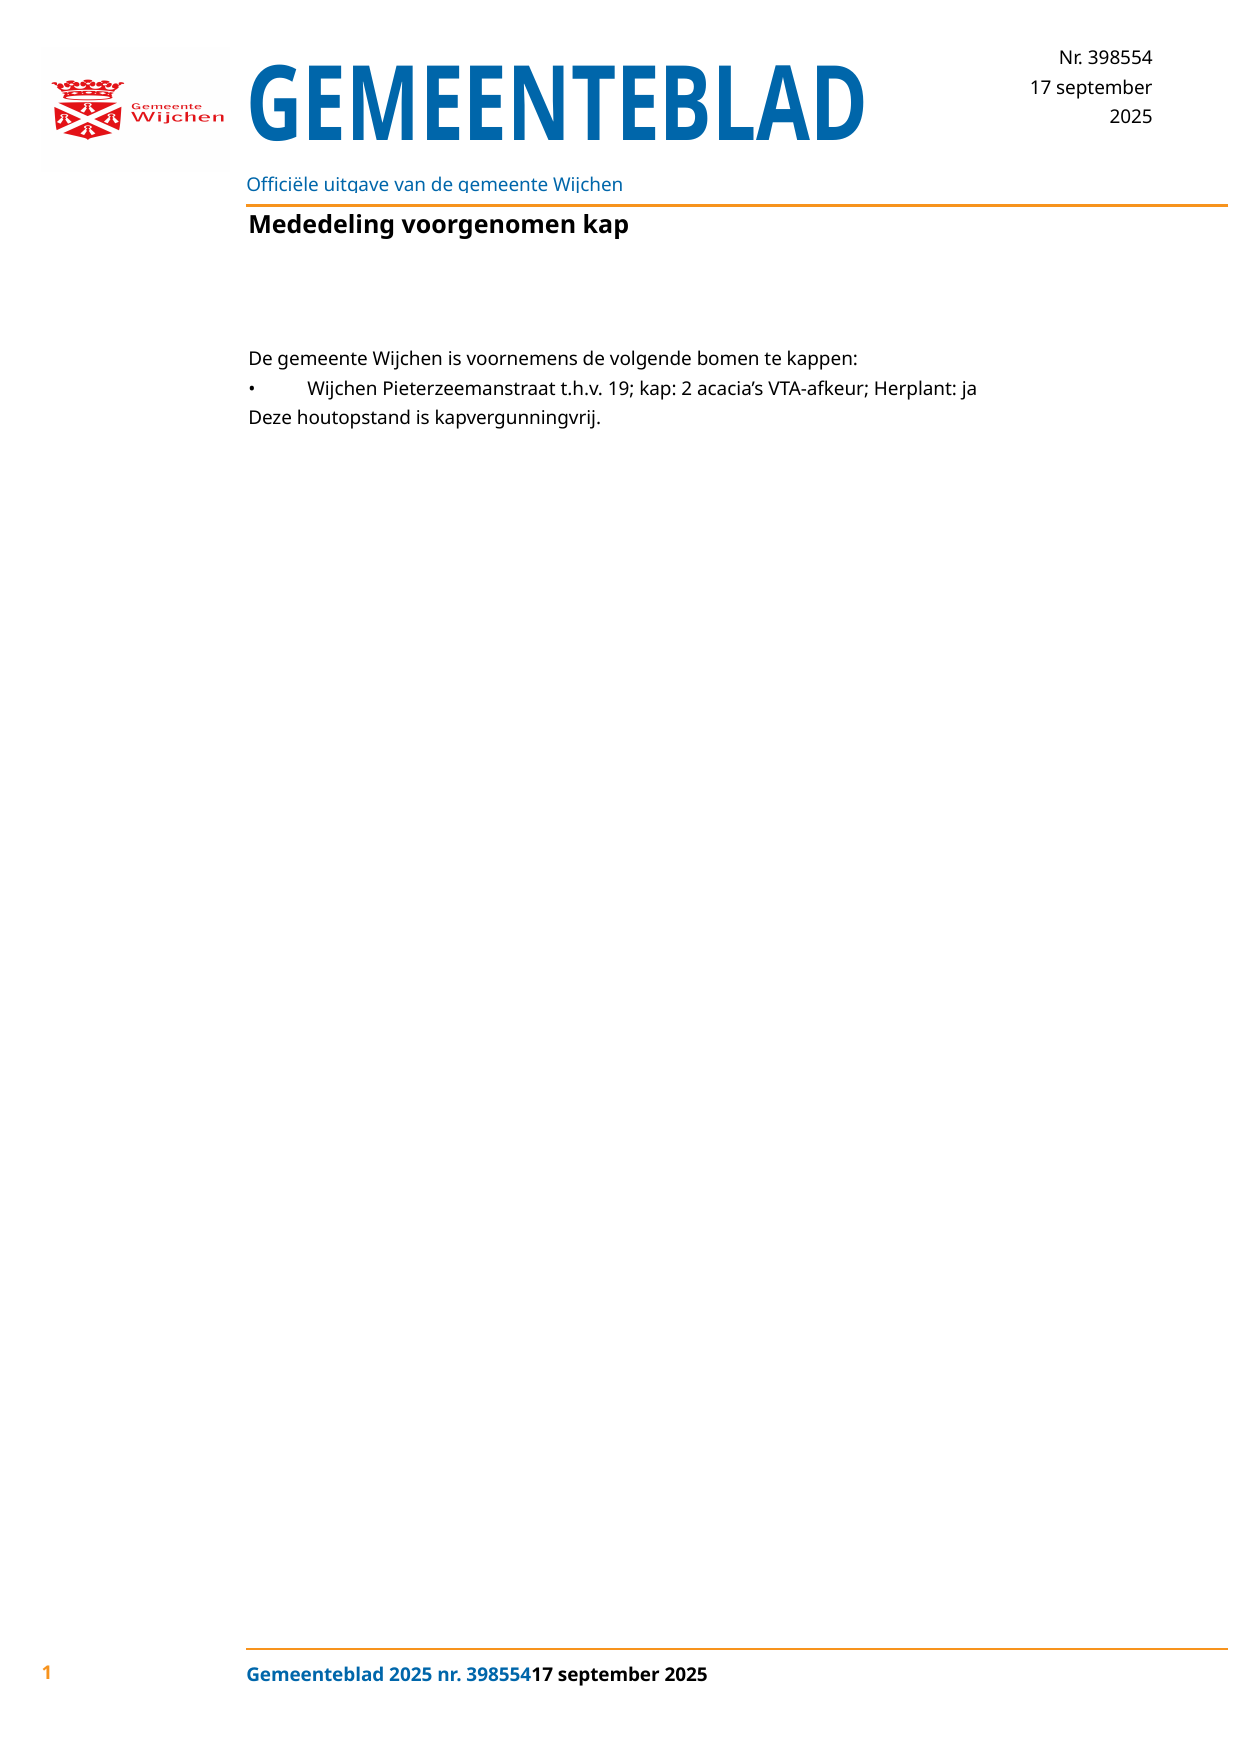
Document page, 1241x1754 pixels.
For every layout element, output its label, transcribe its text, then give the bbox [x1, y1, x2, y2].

text Mededeling voorgenomen kap [248, 207, 1152, 241]
text De gemeente Wijchen is voornemens de volgende bomen te kappen: [248, 345, 1152, 371]
text Deze houtopstand is kapvergunningvrij. [248, 404, 1152, 430]
list Wijchen Pieterzeemanstraat t.h.v. 19; kap: 2 acacia’s VTA-afkeur; Herplant: ja [248, 375, 1152, 401]
picture [41, 47, 231, 172]
